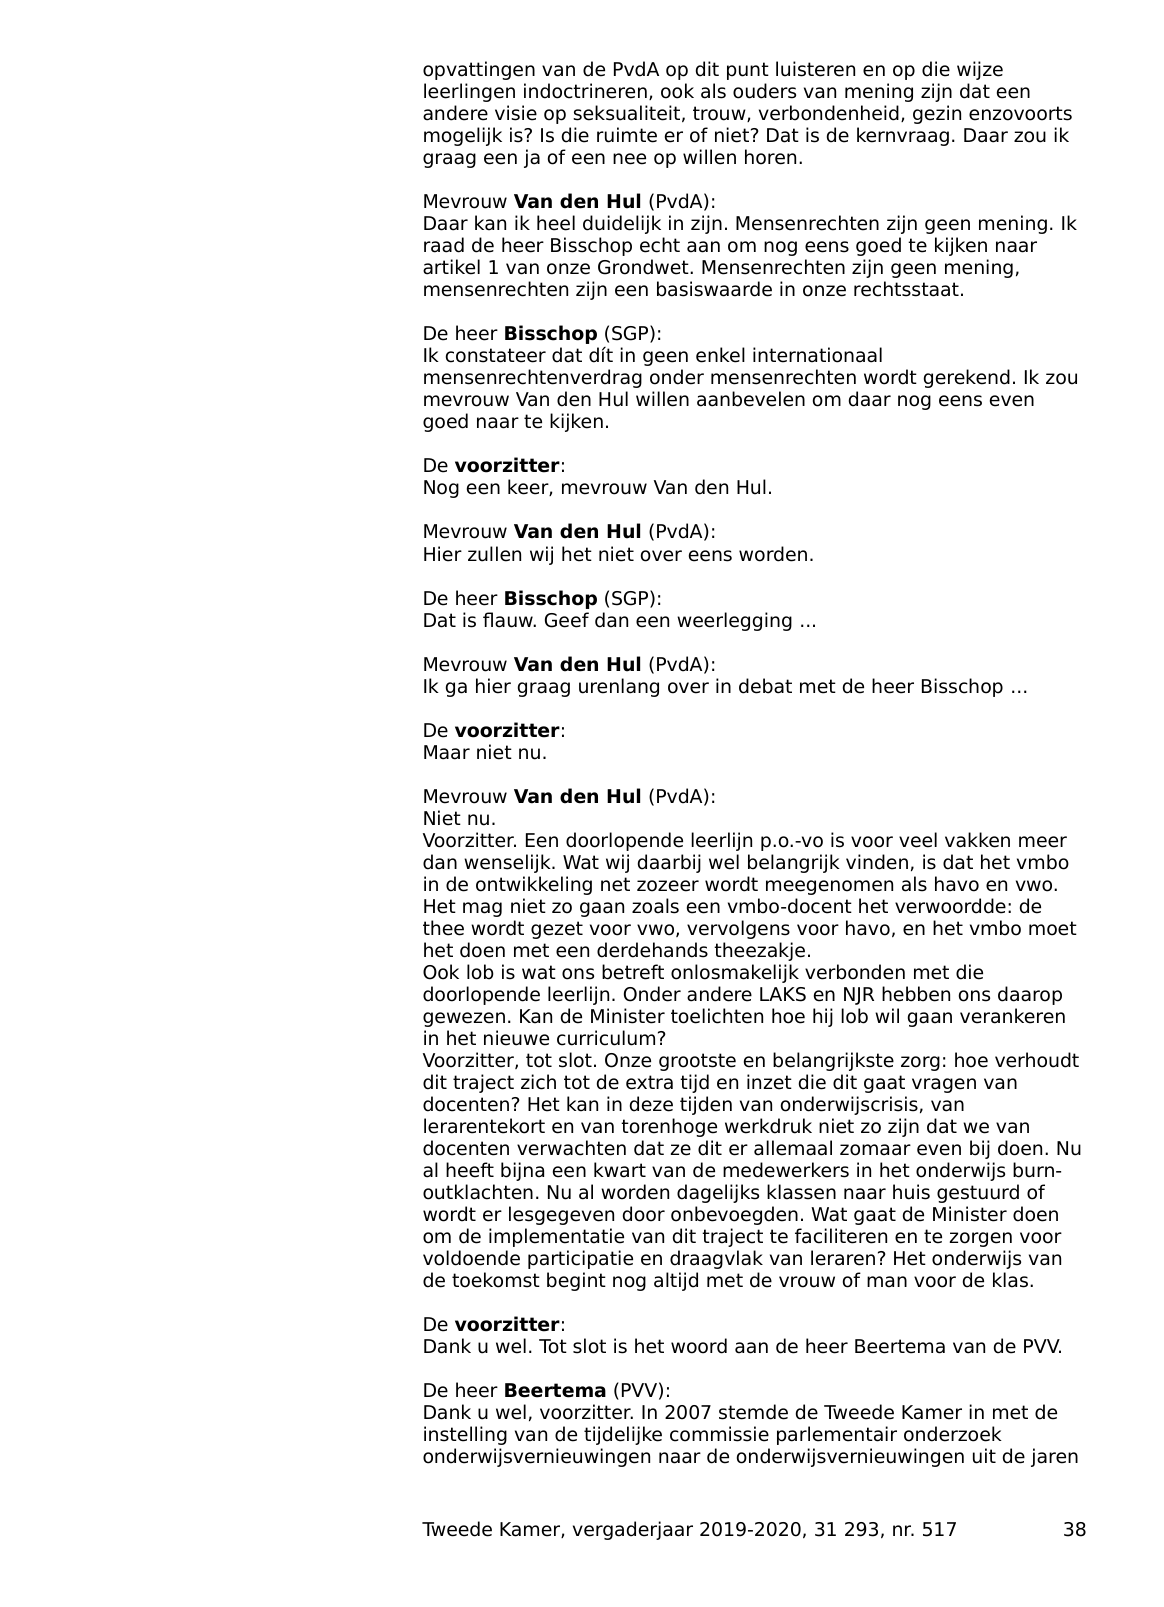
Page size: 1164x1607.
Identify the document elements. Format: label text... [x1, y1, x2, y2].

text Mevrouw Van den Hul (PvdA): [422, 786, 1087, 808]
text Maar niet nu. [422, 742, 1087, 764]
text De heer Bisschop (SGP): [422, 588, 1087, 609]
text De voorzitter: [422, 720, 1087, 742]
text Daar kan ik heel duidelijk in zijn. Mensenrechten zijn geen mening. Ik raad de heer Bisschop echt aan om nog eens goed te kijken naar artikel 1 van onze Grondwet. Mensenrechten zijn geen mening, mensenrechten zijn een basiswaarde in onze rechtsstaat. [422, 213, 1087, 301]
text Nog een keer, mevrouw Van den Hul. [422, 477, 1087, 499]
text Voorzitter, tot slot. Onze grootste en belangrijkste zorg: hoe verhoudt dit traject zich tot de extra tijd en inzet die dit gaat vragen van docenten? Het kan in deze tijden van onderwijscrisis, van lerarentekort en van torenhoge werkdruk niet zo zijn dat we van docenten verwachten dat ze dit er allemaal zomaar even bij doen. Nu al heeft bijna een kwart van de medewerkers in het onderwijs burn-outklachten. Nu al worden dagelijks klassen naar huis gestuurd of wordt er lesgegeven door onbevoegden. Wat gaat de Minister doen om de implementatie van dit traject te faciliteren en te zorgen voor voldoende participatie en draagvlak van leraren? Het onderwijs van de toekomst begint nog altijd met de vrouw of man voor de klas. [422, 1050, 1087, 1292]
text Ook lob is wat ons betreft onlosmakelijk verbonden met die doorlopende leerlijn. Onder andere LAKS en NJR hebben ons daarop gewezen. Kan de Minister toelichten hoe hij lob wil gaan verankeren in het nieuwe curriculum? [422, 962, 1087, 1050]
text Dat is flauw. Geef dan een weerlegging ... [422, 609, 1087, 632]
text Niet nu. [422, 808, 1087, 830]
text Hier zullen wij het niet over eens worden. [422, 543, 1087, 565]
text De voorzitter: [422, 455, 1087, 477]
text De heer Beertema (PVV): [422, 1380, 1087, 1402]
text Ik ga hier graag urenlang over in debat met de heer Bisschop ... [422, 676, 1087, 698]
text Voorzitter. Een doorlopende leerlijn p.o.-vo is voor veel vakken meer dan wenselijk. Wat wij daarbij wel belangrijk vinden, is dat het vmbo in de ontwikkeling net zozeer wordt meegenomen als havo en vwo. Het mag niet zo gaan zoals een vmbo-docent het verwoordde: de thee wordt gezet voor vwo, vervolgens voor havo, en het vmbo moet het doen met een derdehands theezakje. [422, 830, 1087, 962]
text De voorzitter: [422, 1314, 1087, 1336]
text Mevrouw Van den Hul (PvdA): [422, 654, 1087, 676]
text Dank u wel. Tot slot is het woord aan de heer Beertema van de PVV. [422, 1336, 1087, 1358]
text Mevrouw Van den Hul (PvdA): [422, 521, 1087, 543]
text opvattingen van de PvdA op dit punt luisteren en op die wijze leerlingen indoctrineren, ook als ouders van mening zijn dat een andere visie op seksualiteit, trouw, verbondenheid, gezin enzovoorts mogelijk is? Is die ruimte er of niet? Dat is de kernvraag. Daar zou ik graag een ja of een nee op willen horen. [422, 59, 1087, 169]
text De heer Bisschop (SGP): [422, 323, 1087, 345]
text Mevrouw Van den Hul (PvdA): [422, 191, 1087, 213]
text Ik constateer dat dít in geen enkel internationaal mensenrechtenverdrag onder mensenrechten wordt gerekend. Ik zou mevrouw Van den Hul willen aanbevelen om daar nog eens even goed naar te kijken. [422, 345, 1087, 433]
text Dank u wel, voorzitter. In 2007 stemde de Tweede Kamer in met de instelling van de tijdelijke commissie parlementair onderzoek onderwijsvernieuwingen naar de onderwijsvernieuwingen uit de jaren [422, 1402, 1087, 1468]
